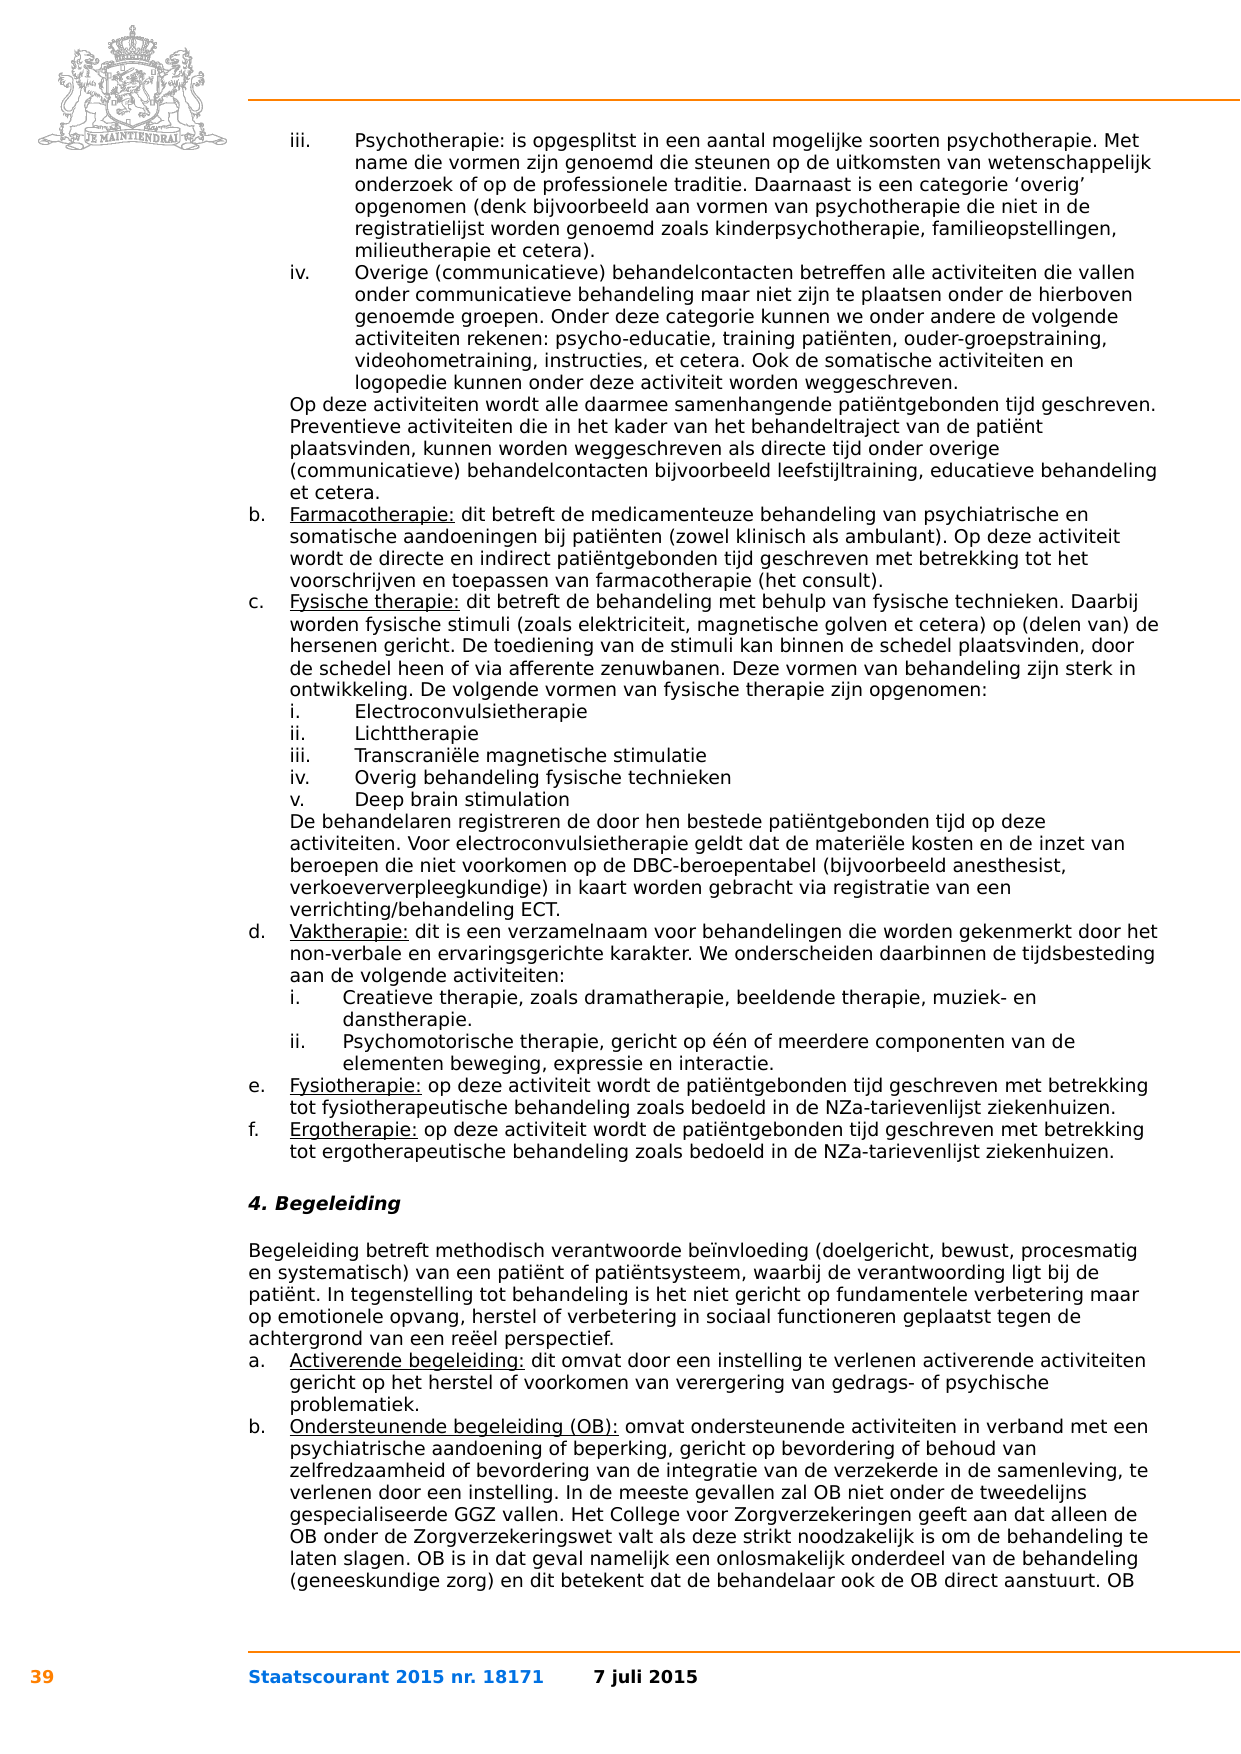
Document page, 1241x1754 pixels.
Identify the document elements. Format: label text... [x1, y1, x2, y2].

text iv. Overig behandeling fysische technieken [289, 767, 1163, 789]
text b. Ondersteunende begeleiding (OB): omvat ondersteunende activiteiten in verband met een psychiatrische aandoening of beperking, gericht op bevordering of behoud van zelfredzaamheid of bevordering van de integratie van de verzekerde in de samenleving, te verlenen door een instelling. In de meeste gevallen zal OB niet onder de tweedelijns gespecialiseerde GGZ vallen. Het College voor Zorgverzekeringen geeft aan dat alleen de OB onder de Zorgverzekeringswet valt als deze strikt noodzakelijk is om de behandeling te laten slagen. OB is in dat geval namelijk een onlosmakelijk onderdeel van de behandeling (geneeskundige zorg) en dit betekent dat de behandelaar ook de OB direct aanstuurt. OB [248, 1416, 1163, 1592]
text iv. Overige (communicatieve) behandelcontacten betreffen alle activiteiten die vallen onder communicatieve behandeling maar niet zijn te plaatsen onder de hierboven genoemde groepen. Onder deze categorie kunnen we onder andere de volgende activiteiten rekenen: psycho-educatie, training patiënten, ouder-groepstraining, videohometraining, instructies, et cetera. Ook de somatische activiteiten en logopedie kunnen onder deze activiteit worden weggeschreven. [289, 262, 1163, 394]
subtitle 4. Begeleiding [248, 1193, 1163, 1215]
text b. Farmacotherapie: dit betreft de medicamenteuze behandeling van psychiatrische en somatische aandoeningen bij patiënten (zowel klinisch als ambulant). Op deze activiteit wordt de directe en indirect patiëntgebonden tijd geschreven met betrekking tot het voorschrijven en toepassen van farmacotherapie (het consult). [248, 503, 1163, 591]
text iii. Transcraniële magnetische stimulatie [289, 745, 1163, 767]
text e. Fysiotherapie: op deze activiteit wordt de patiëntgebonden tijd geschreven met betrekking tot fysiotherapeutische behandeling zoals bedoeld in de NZa-tarievenlijst ziekenhuizen. [248, 1075, 1163, 1119]
text Begeleiding betreft methodisch verantwoorde beïnvloeding (doelgericht, bewust, procesmatig en systematisch) van een patiënt of patiëntsysteem, waarbij de verantwoording ligt bij de patiënt. In tegenstelling tot behandeling is het niet gericht op fundamentele verbetering maar op emotionele opvang, herstel of verbetering in sociaal functioneren geplaatst tegen de achtergrond van een reëel perspectief. [248, 1240, 1163, 1350]
text iii. Psychotherapie: is opgesplitst in een aantal mogelijke soorten psychotherapie. Met name die vormen zijn genoemd die steunen op de uitkomsten van wetenschappelijk onderzoek of op de professionele traditie. Daarnaast is een categorie ‘overig’ opgenomen (denk bijvoorbeeld aan vormen van psychotherapie die niet in de registratielijst worden genoemd zoals kinderpsychotherapie, familieopstellingen, milieutherapie et cetera). [289, 130, 1163, 262]
text ii. Lichttherapie [289, 723, 1163, 745]
text f. Ergotherapie: op deze activiteit wordt de patiëntgebonden tijd geschreven met betrekking tot ergotherapeutische behandeling zoals bedoeld in de NZa-tarievenlijst ziekenhuizen. [248, 1119, 1163, 1163]
text a. Activerende begeleiding: dit omvat door een instelling te verlenen activerende activiteiten gericht op het herstel of voorkomen van verergering van gedrags- of psychische problematiek. [248, 1350, 1163, 1416]
text i. Electroconvulsietherapie [289, 701, 1163, 723]
text i. Creatieve therapie, zoals dramatherapie, beeldende therapie, muziek- en danstherapie. [289, 987, 1163, 1031]
text De behandelaren registreren de door hen bestede patiëntgebonden tijd op deze activiteiten. Voor electroconvulsietherapie geldt dat de materiële kosten en de inzet van beroepen die niet voorkomen op de DBC-beroepentabel (bijvoorbeeld anesthesist, verkoeververpleegkundige) in kaart worden gebracht via registratie van een verrichting/behandeling ECT. [289, 811, 1163, 921]
text c. Fysische therapie: dit betreft de behandeling met behulp van fysische technieken. Daarbij worden fysische stimuli (zoals elektriciteit, magnetische golven et cetera) op (delen van) de hersenen gericht. De toediening van de stimuli kan binnen de schedel plaatsvinden, door de schedel heen of via afferente zenuwbanen. Deze vormen van behandeling zijn sterk in ontwikkeling. De volgende vormen van fysische therapie zijn opgenomen: [248, 591, 1163, 701]
text ii. Psychomotorische therapie, gericht op één of meerdere componenten van de elementen beweging, expressie en interactie. [289, 1031, 1163, 1075]
text d. Vaktherapie: dit is een verzamelnaam voor behandelingen die worden gekenmerkt door het non-verbale en ervaringsgerichte karakter. We onderscheiden daarbinnen de tijdsbesteding aan de volgende activiteiten: [248, 921, 1163, 987]
text v. Deep brain stimulation [289, 789, 1163, 811]
text Op deze activiteiten wordt alle daarmee samenhangende patiëntgebonden tijd geschreven. Preventieve activiteiten die in het kader van het behandeltraject van de patiënt plaatsvinden, kunnen worden weggeschreven als directe tijd onder overige (communicatieve) behandelcontacten bijvoorbeeld leefstijltraining, educatieve behandeling et cetera. [289, 394, 1163, 503]
picture [38, 25, 227, 150]
